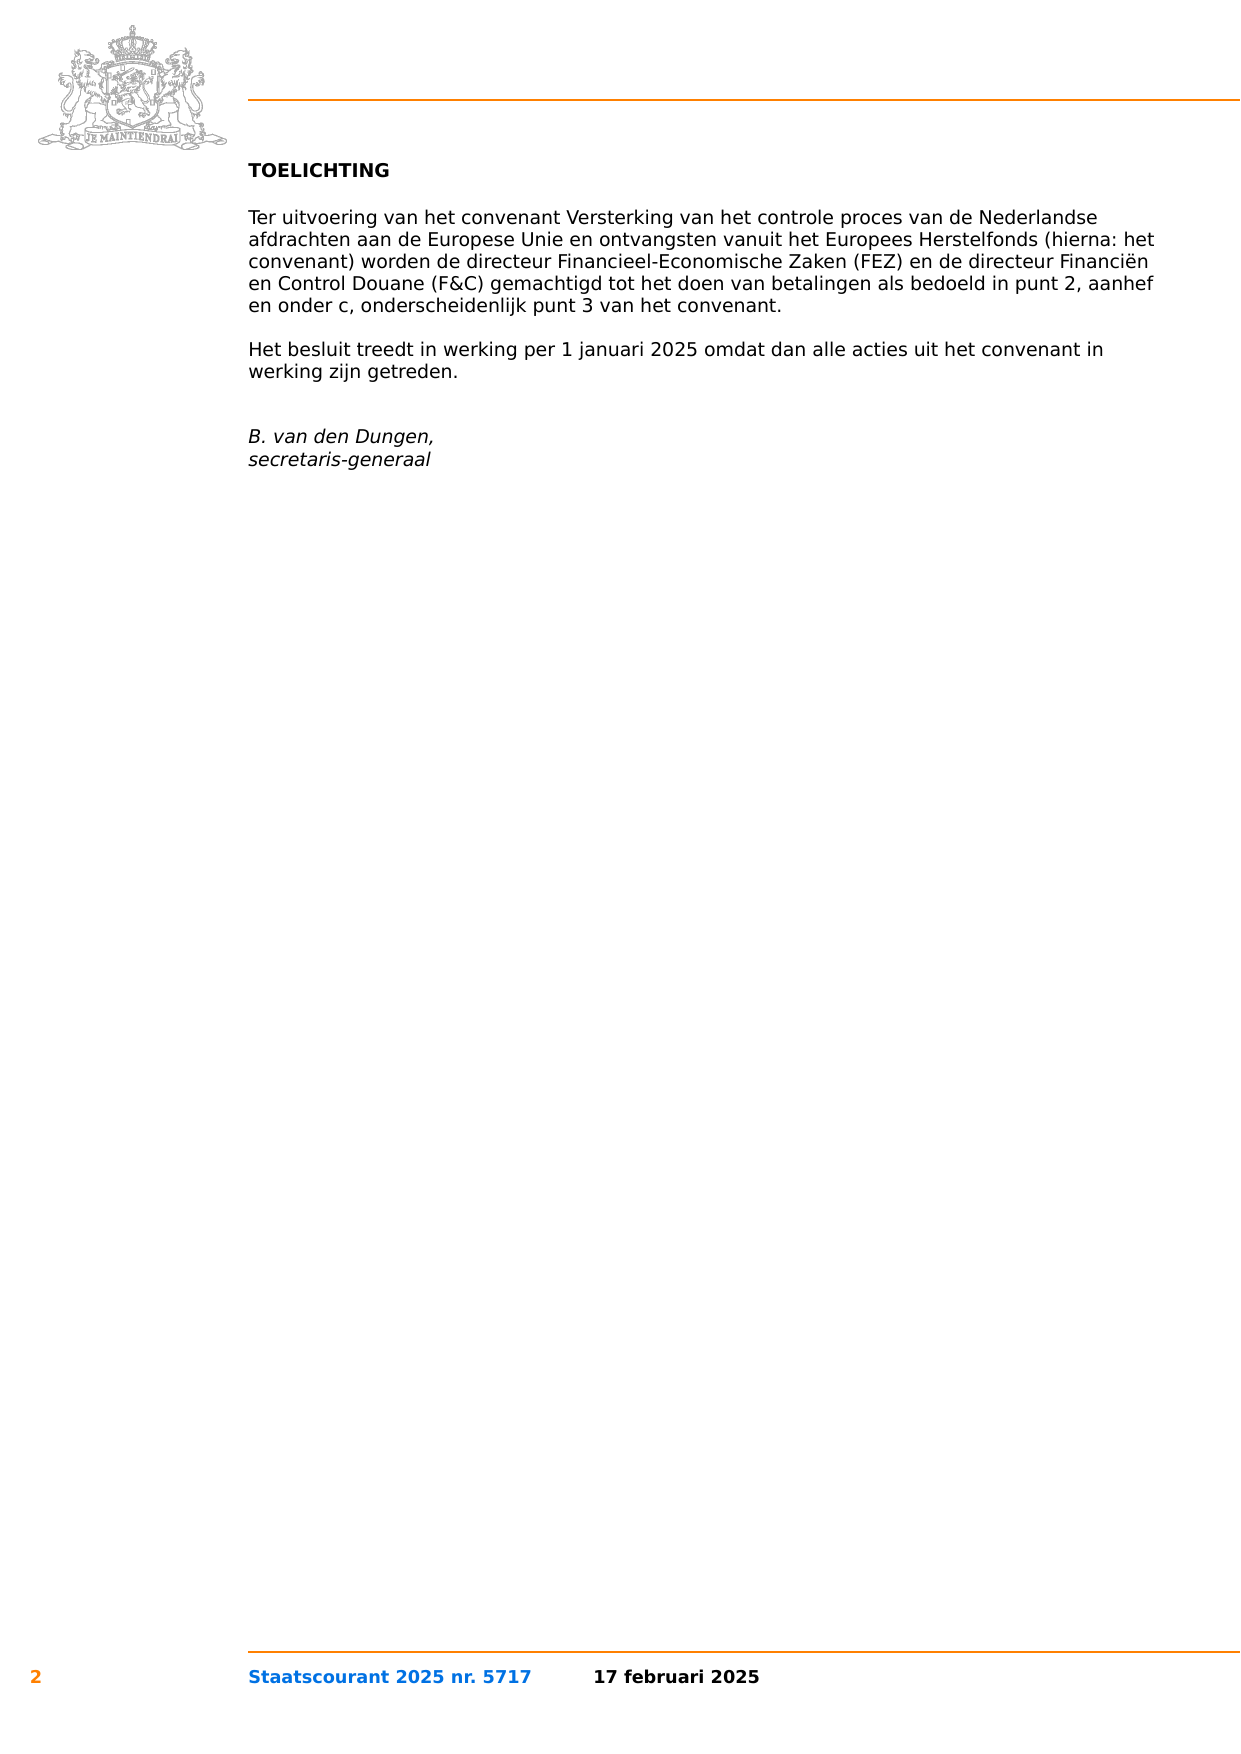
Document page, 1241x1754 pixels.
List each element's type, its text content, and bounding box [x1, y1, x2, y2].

text Het besluit treedt in werking per 1 januari 2025 omdat dan alle acties uit het convenant in werking zijn getreden. [248, 339, 1163, 383]
text B. van den Dungen, secretaris-generaal [248, 404, 1163, 470]
picture [38, 25, 227, 150]
text Ter uitvoering van het convenant Versterking van het controle proces van de Nederlandse afdrachten aan de Europese Unie en ontvangsten vanuit het Europees Herstelfonds (hierna: het convenant) worden de directeur Financieel-Economische Zaken (FEZ) en de directeur Financiën en Control Douane (F&C) gemachtigd tot het doen van betalingen als bedoeld in punt 2, aanhef en onder c, onderscheidenlijk punt 3 van het convenant. [248, 207, 1163, 317]
subtitle TOELICHTING [248, 160, 1163, 182]
